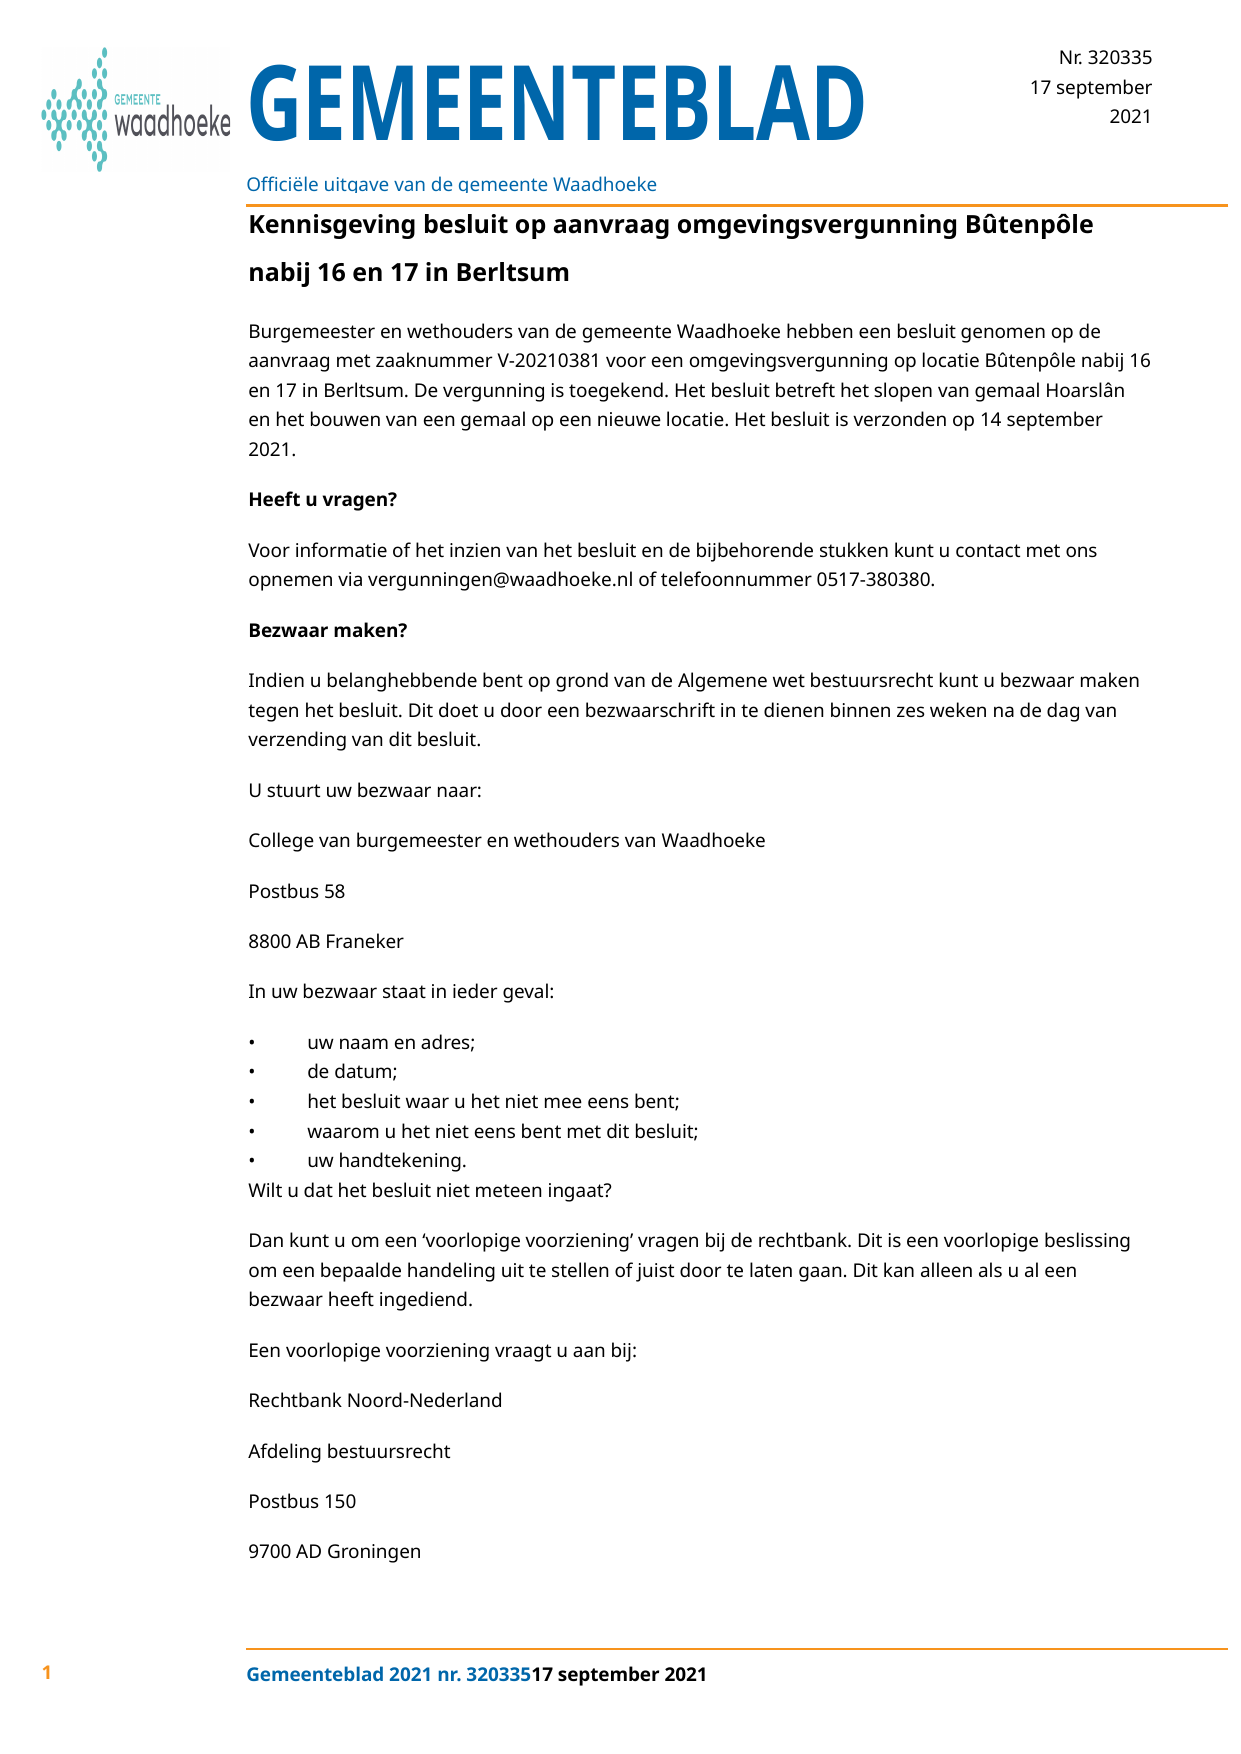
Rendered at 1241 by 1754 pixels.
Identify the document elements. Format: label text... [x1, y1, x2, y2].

text U stuurt uw bezwaar naar: [248, 777, 1152, 803]
text Voor informatie of het inzien van het besluit en de bijbehorende stukken kunt u contact met ons opnemen via vergunningen@waadhoeke.nl of telefoonnummer 0517-380380. [248, 537, 1152, 592]
text Een voorlopige voorziening vraagt u aan bij: [248, 1337, 1152, 1363]
text Postbus 150 [248, 1488, 1152, 1514]
text Afdeling bestuursrecht [248, 1438, 1152, 1464]
text 9700 AD Groningen [248, 1539, 1152, 1564]
text College van burgemeester en wethouders van Waadhoeke [248, 827, 1152, 853]
text Dan kunt u om een ‘voorlopige voorziening’ vragen bij de rechtbank. Dit is een voorlopige beslissing om een bepaalde handeling uit te stellen of juist door te laten gaan. Dit kan alleen als u al een bezwaar heeft ingediend. [248, 1227, 1152, 1312]
text Heeft u vragen? [248, 487, 1152, 512]
list waarom u het niet eens bent met dit besluit; [248, 1118, 1152, 1144]
text Indien u belanghebbende bent op grond van de Algemene wet bestuursrecht kunt u bezwaar maken tegen het besluit. Dit doet u door een bezwaarschrift in te dienen binnen zes weken na de dag van verzending van dit besluit. [248, 667, 1152, 752]
text Kennisgeving besluit op aanvraag omgevingsvergunning Bûtenpôle nabij 16 en 17 in Berltsum [248, 207, 1152, 288]
text Rechtbank Noord-Nederland [248, 1387, 1152, 1413]
list het besluit waar u het niet mee eens bent; [248, 1088, 1152, 1114]
text Bezwaar maken? [248, 617, 1152, 643]
text Wilt u dat het besluit niet meteen ingaat? [248, 1177, 1152, 1203]
text Burgemeester en wethouders van de gemeente Waadhoeke hebben een besluit genomen op de aanvraag met zaaknummer V-20210381 voor een omgevingsvergunning op locatie Bûtenpôle nabij 16 en 17 in Berltsum. De vergunning is toegekend. Het besluit betreft het slopen van gemaal Hoarslân en het bouwen van een gemaal op een nieuwe locatie. Het besluit is verzonden op 14 september 2021. [248, 318, 1152, 462]
list uw handtekening. [248, 1147, 1152, 1173]
list de datum; [248, 1059, 1152, 1084]
text In uw bezwaar staat in ieder geval: [248, 979, 1152, 1004]
text Postbus 58 [248, 878, 1152, 904]
list uw naam en adres; [248, 1029, 1152, 1055]
picture [41, 47, 231, 172]
text 8800 AB Franeker [248, 928, 1152, 954]
